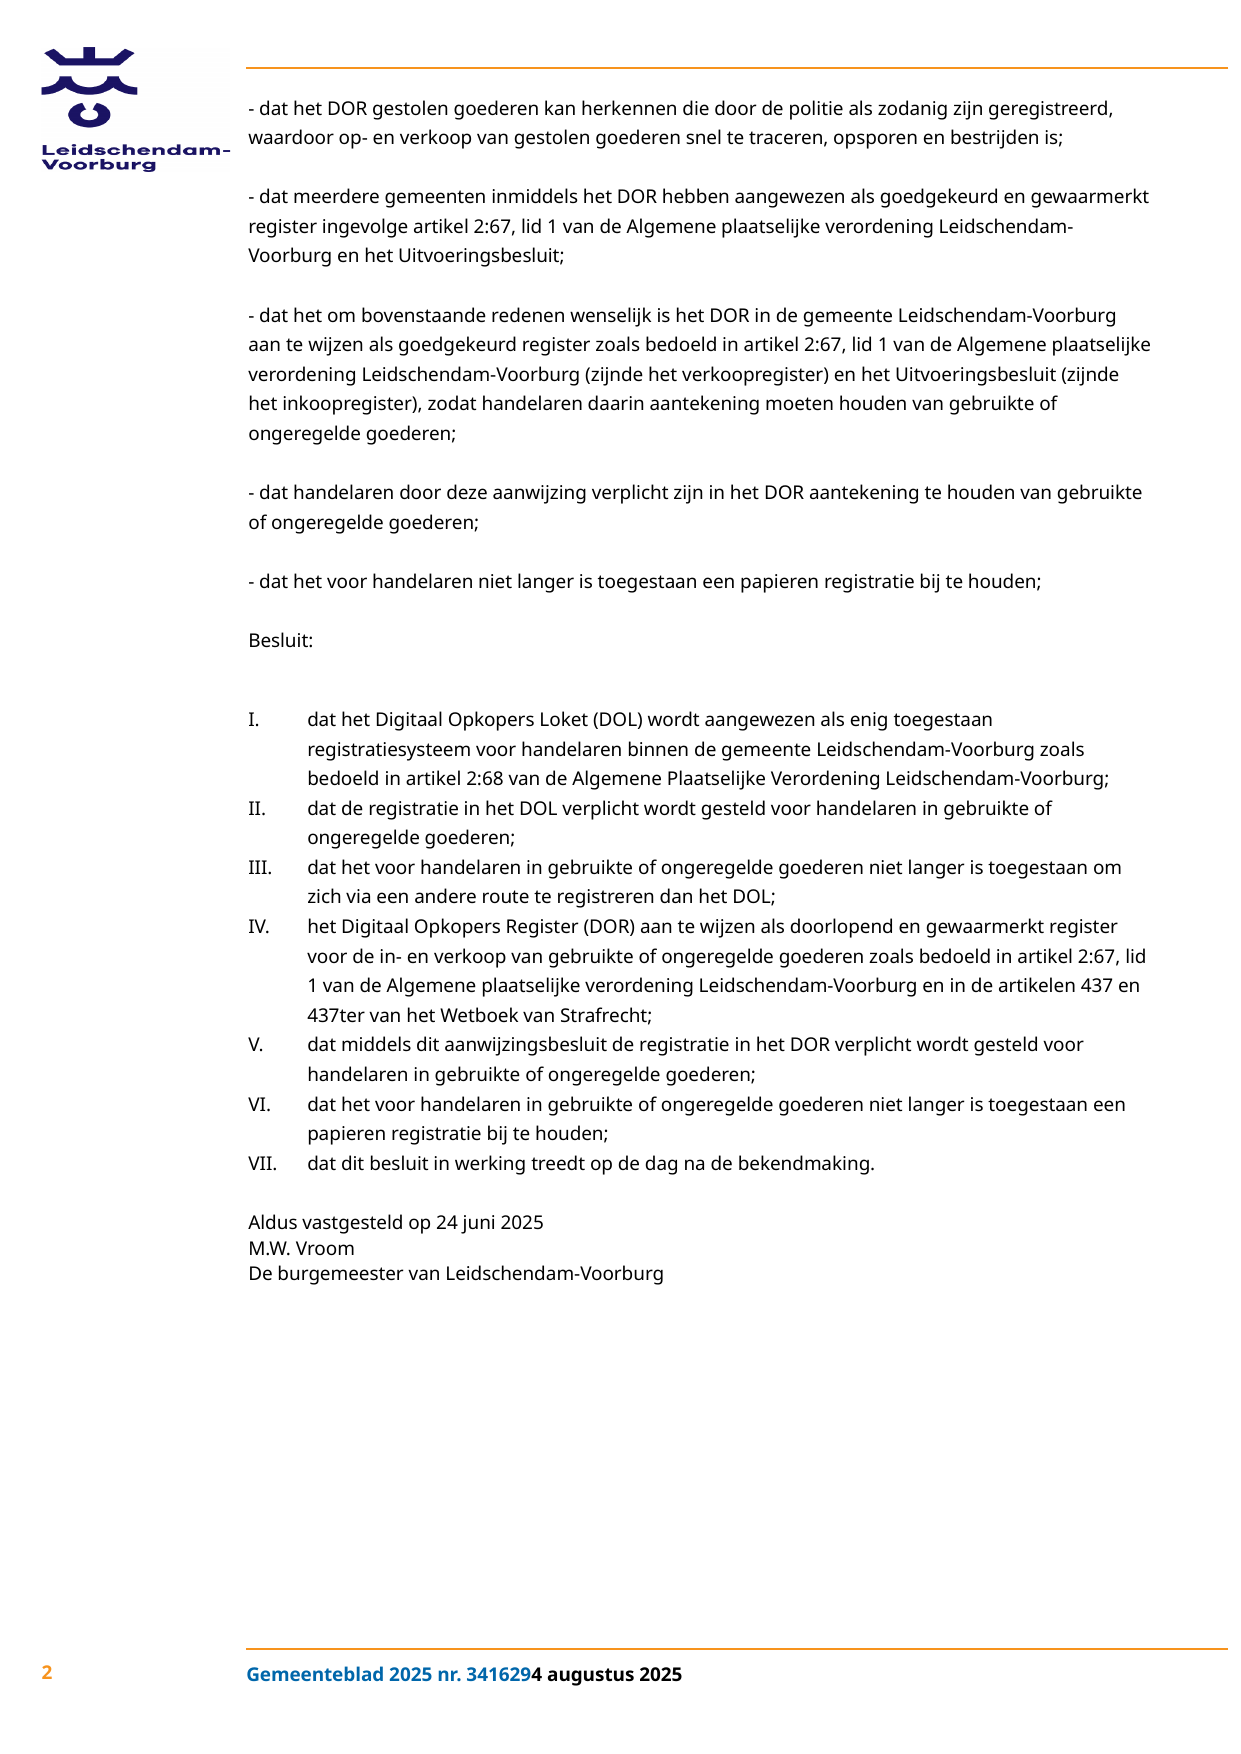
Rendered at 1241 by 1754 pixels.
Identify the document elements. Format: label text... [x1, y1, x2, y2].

text - dat meerdere gemeenten inmiddels het DOR hebben aangewezen als goedgekeurd en gewaarmerkt register ingevolge artikel 2:67, lid 1 van de Algemene plaatselijke verordening Leidschendam-Voorburg en het Uitvoeringsbesluit; [248, 183, 1152, 268]
list dat het Digitaal Opkopers Loket (DOL) wordt aangewezen als enig toegestaan registratiesysteem voor handelaren binnen de gemeente Leidschendam-Voorburg zoals bedoeld in artikel 2:68 van de Algemene Plaatselijke Verordening Leidschendam-Voorburg; [248, 706, 1152, 791]
text Besluit: [248, 627, 1152, 653]
list dat dit besluit in werking treedt op de dag na de bekendmaking. [248, 1150, 1152, 1176]
text Aldus vastgesteld op 24 juni 2025 [248, 1209, 1152, 1235]
picture [41, 47, 231, 172]
text M.W. Vroom [248, 1235, 1152, 1261]
text - dat handelaren door deze aanwijzing verplicht zijn in het DOR aantekening te houden van gebruikte of ongeregelde goederen; [248, 479, 1152, 535]
text - dat het DOR gestolen goederen kan herkennen die door de politie als zodanig zijn geregistreerd, waardoor op- en verkoop van gestolen goederen snel te traceren, opsporen en bestrijden is; [248, 95, 1152, 150]
list dat het voor handelaren in gebruikte of ongeregelde goederen niet langer is toegestaan een papieren registratie bij te houden; [248, 1091, 1152, 1146]
list dat middels dit aanwijzingsbesluit de registratie in het DOR verplicht wordt gesteld voor handelaren in gebruikte of ongeregelde goederen; [248, 1032, 1152, 1087]
list het Digitaal Opkopers Register (DOR) aan te wijzen als doorlopend en gewaarmerkt register voor de in- en verkoop van gebruikte of ongeregelde goederen zoals bedoeld in artikel 2:67, lid 1 van de Algemene plaatselijke verordening Leidschendam-Voorburg en in de artikelen 437 en 437ter van het Wetboek van Strafrecht; [248, 913, 1152, 1028]
text De burgemeester van Leidschendam-Voorburg [248, 1261, 1152, 1286]
text - dat het om bovenstaande redenen wenselijk is het DOR in de gemeente Leidschendam-Voorburg aan te wijzen als goedgekeurd register zoals bedoeld in artikel 2:67, lid 1 van de Algemene plaatselijke verordening Leidschendam-Voorburg (zijnde het verkoopregister) en het Uitvoeringsbesluit (zijnde het inkoopregister), zodat handelaren daarin aantekening moeten houden van gebruikte of ongeregelde goederen; [248, 302, 1152, 446]
text - dat het voor handelaren niet langer is toegestaan een papieren registratie bij te houden; [248, 568, 1152, 594]
list dat het voor handelaren in gebruikte of ongeregelde goederen niet langer is toegestaan om zich via een andere route te registreren dan het DOL; [248, 854, 1152, 909]
list dat de registratie in het DOL verplicht wordt gesteld voor handelaren in gebruikte of ongeregelde goederen; [248, 795, 1152, 850]
